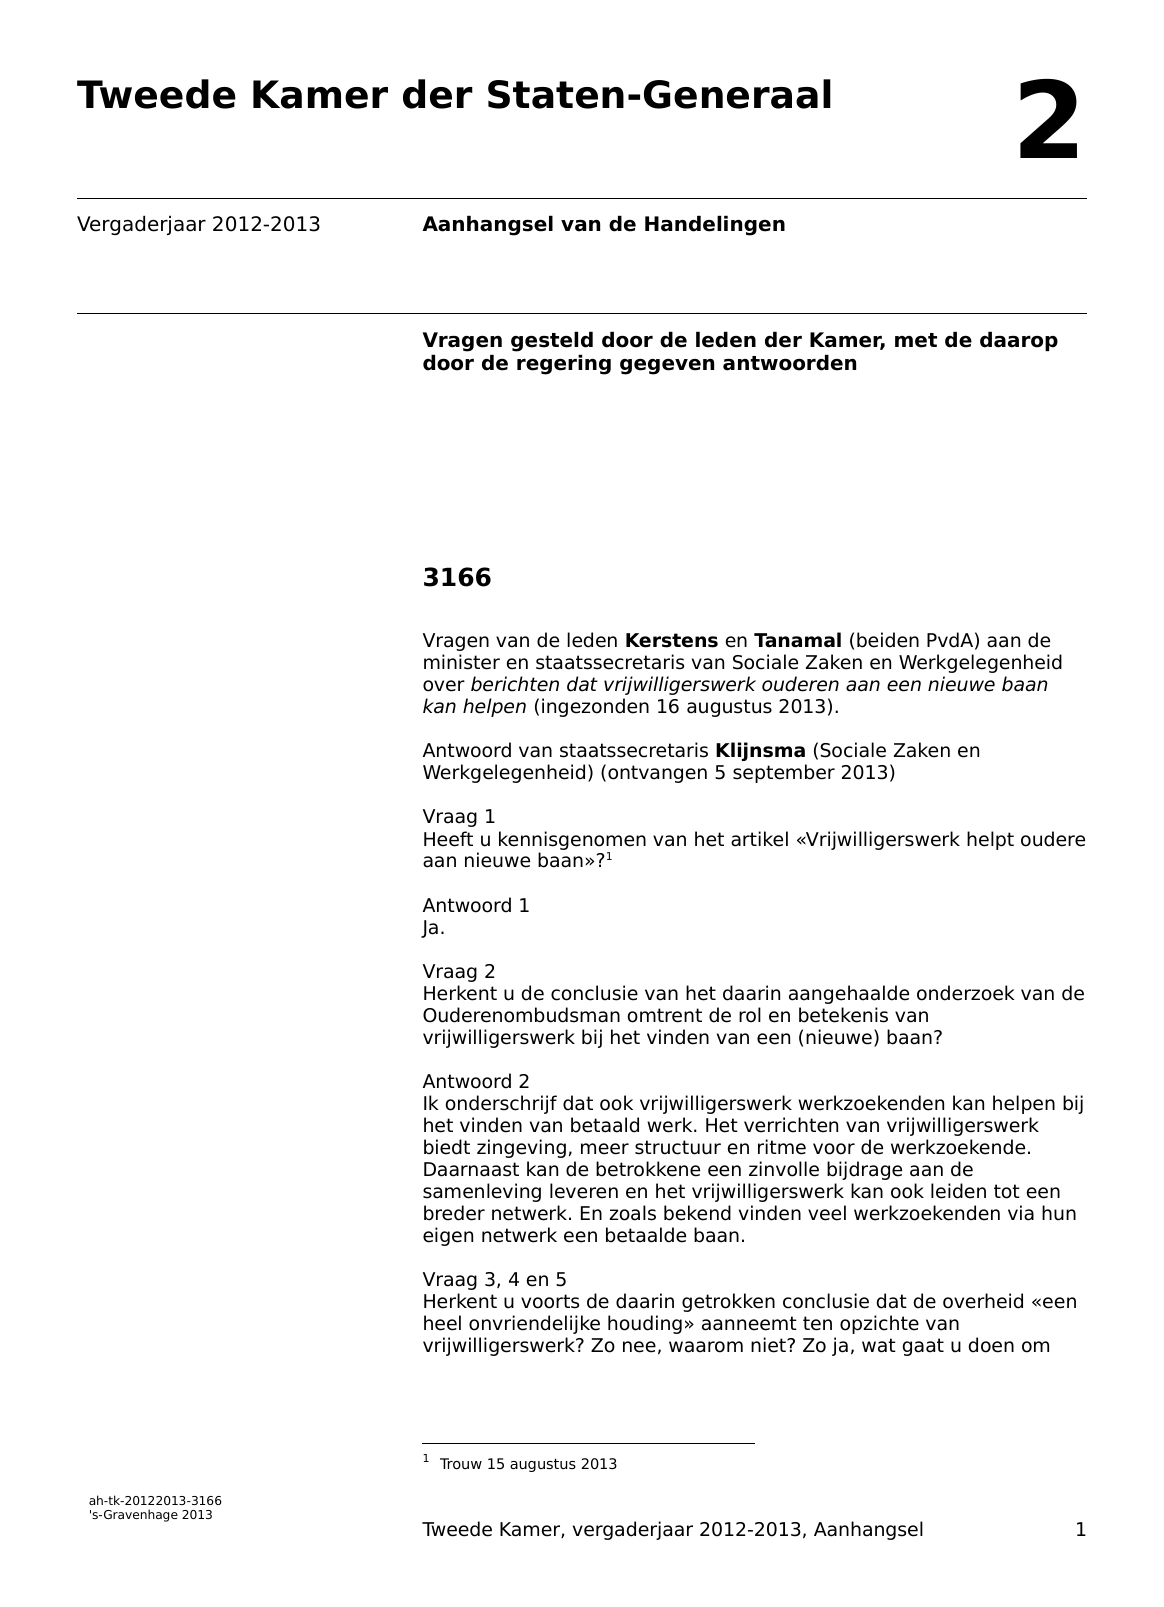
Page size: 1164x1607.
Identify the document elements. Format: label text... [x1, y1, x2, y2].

text Antwoord 2 [422, 1071, 1087, 1093]
table_header Tweede Kamer der Staten-Generaal [77, 59, 886, 198]
table_cell Vragen gesteld door de leden der Kamer, met de daarop door de regering gegeven antwoorden [422, 314, 1087, 375]
table_cell [77, 314, 422, 375]
table_cell Aanhangsel van de Handelingen [422, 199, 1087, 313]
text Vragen van de leden Kerstens en Tanamal (beiden PvdA) aan de minister en staatssecretaris van Sociale Zaken en Werkgelegenheid over berichten dat vrijwilligerswerk ouderen aan een nieuwe baan kan helpen (ingezonden 16 augustus 2013). [422, 630, 1087, 718]
table_header 2 [886, 59, 1087, 198]
text ah-tk-20122013-3166 [88, 1494, 323, 1508]
text Vraag 1 [422, 806, 1087, 828]
text Vraag 3, 4 en 5 [422, 1269, 1087, 1291]
text 's-Gravenhage 2013 [88, 1508, 323, 1522]
text Herkent u voorts de daarin getrokken conclusie dat de overheid «een heel onvriendelijke houding» aanneemt ten opzichte van vrijwilligerswerk? Zo nee, waarom niet? Zo ja, wat gaat u doen om [422, 1291, 1087, 1357]
text Ja. [422, 917, 1087, 938]
text Vraag 2 [422, 961, 1087, 983]
text Trouw 15 augustus 2013 [422, 1452, 1087, 1474]
text 3166 [422, 563, 1087, 592]
text Herkent u de conclusie van het daarin aangehaalde onderzoek van de Ouderenombudsman omtrent de rol en betekenis van vrijwilligerswerk bij het vinden van een (nieuwe) baan? [422, 983, 1087, 1049]
text Ik onderschrijf dat ook vrijwilligerswerk werkzoekenden kan helpen bij het vinden van betaald werk. Het verrichten van vrijwilligerswerk biedt zingeving, meer structuur en ritme voor de werkzoekende. Daarnaast kan de betrokkene een zinvolle bijdrage aan de samenleving leveren en het vrijwilligerswerk kan ook leiden tot een breder netwerk. En zoals bekend vinden veel werkzoekenden via hun eigen netwerk een betaalde baan. [422, 1093, 1087, 1247]
text Heeft u kennisgenomen van het artikel «Vrijwilligerswerk helpt oudere aan nieuwe baan»? [422, 828, 1087, 872]
table_cell Vergaderjaar 2012-2013 [77, 199, 422, 313]
text Antwoord 1 [422, 894, 1087, 917]
text Antwoord van staatssecretaris Klijnsma (Sociale Zaken en Werkgelegenheid) (ontvangen 5 september 2013) [422, 740, 1087, 784]
